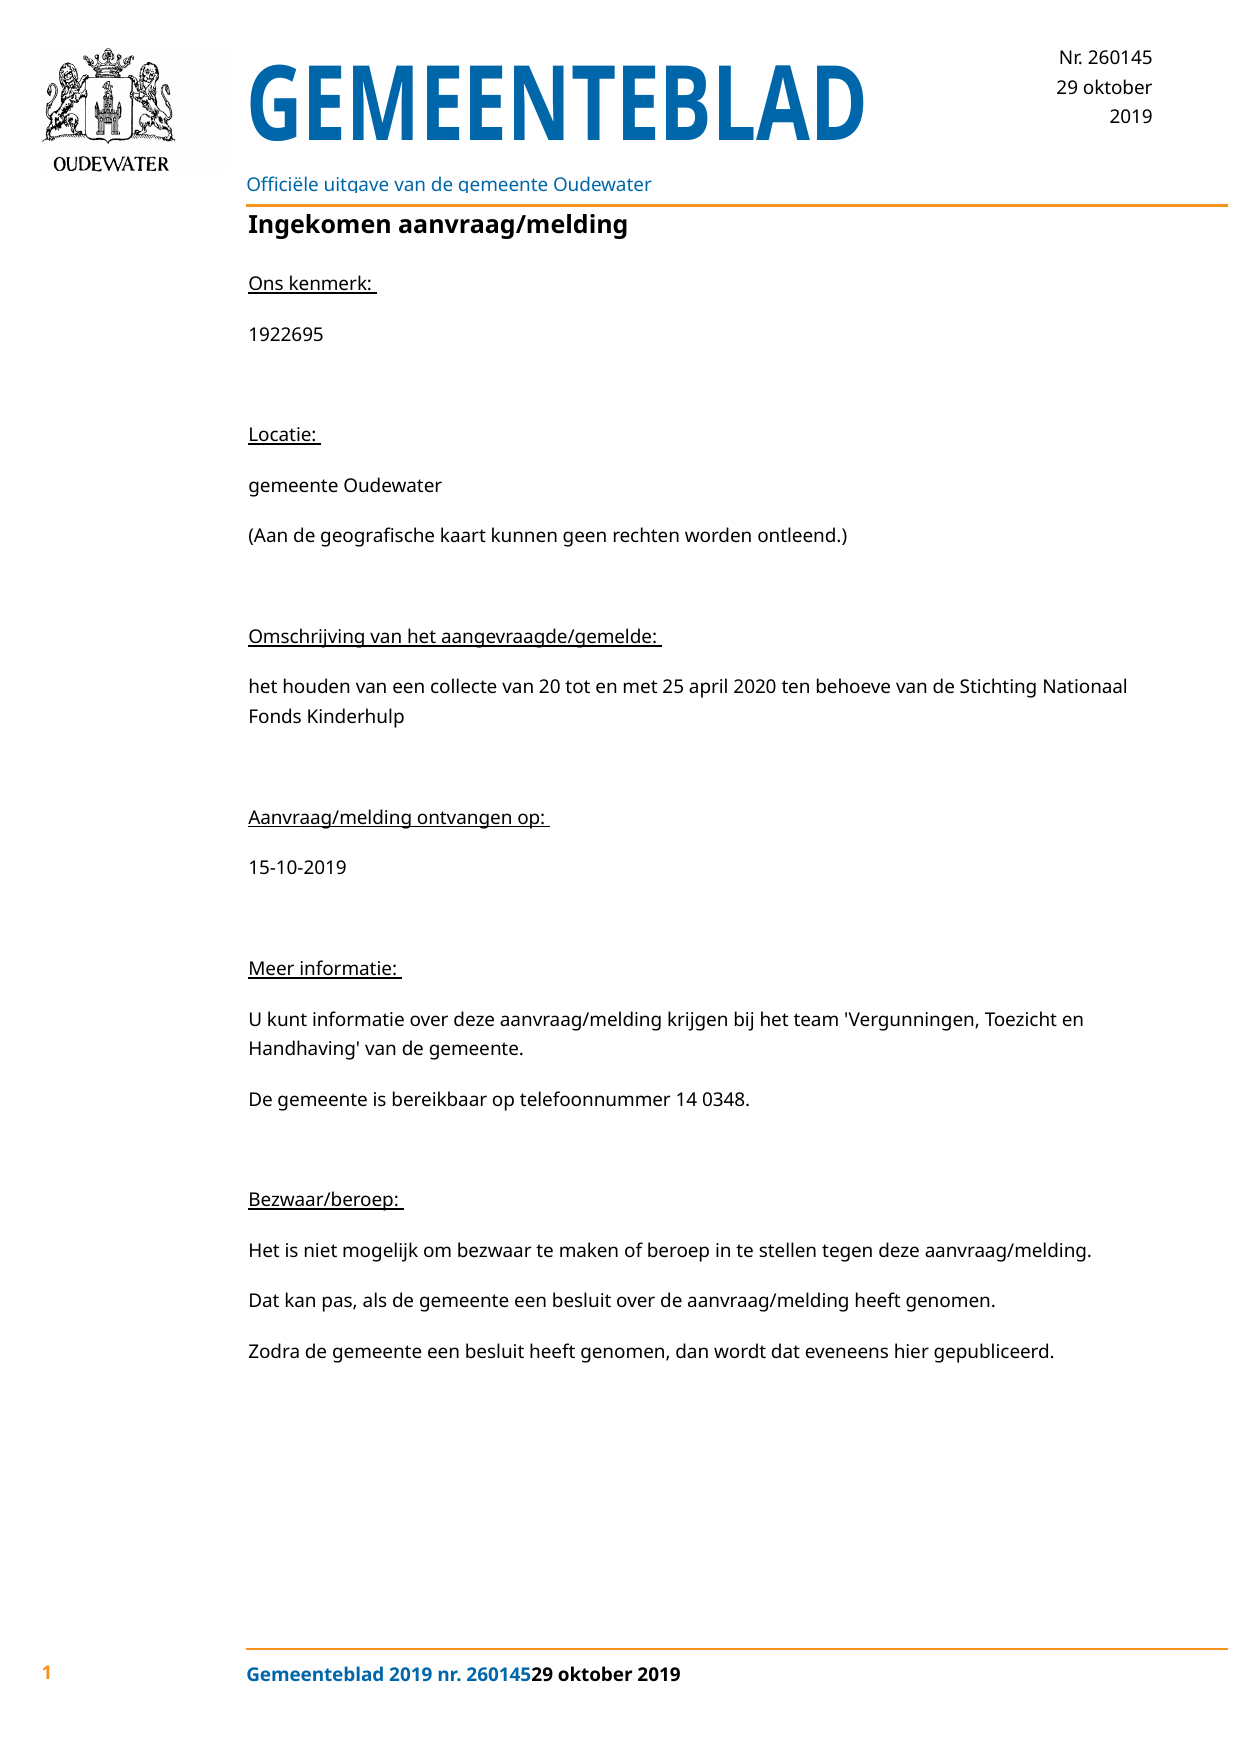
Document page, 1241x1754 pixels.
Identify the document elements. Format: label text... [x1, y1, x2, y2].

text het houden van een collecte van 20 tot en met 25 april 2020 ten behoeve van de Stichting Nationaal Fonds Kinderhulp [248, 674, 1152, 729]
text 1922695 [248, 321, 1152, 346]
text Bezwaar/beroep: [248, 1187, 1152, 1212]
text De gemeente is bereikbaar op telefoonnummer 14 0348. [248, 1086, 1152, 1111]
text U kunt informatie over deze aanvraag/melding krijgen bij het team 'Vergunningen, Toezicht en Handhaving' van de gemeente. [248, 1006, 1152, 1061]
text (Aan de geografische kaart kunnen geen rechten worden ontleend.) [248, 522, 1152, 548]
picture [41, 47, 231, 172]
text Omschrijving van het aangevraagde/gemelde: [248, 623, 1152, 649]
text Locatie: [248, 422, 1152, 447]
text Dat kan pas, als de gemeente een besluit over de aanvraag/melding heeft genomen. [248, 1287, 1152, 1313]
text gemeente Oudewater [248, 472, 1152, 498]
text 15-10-2019 [248, 854, 1152, 880]
text Aanvraag/melding ontvangen op: [248, 804, 1152, 830]
text Meer informatie: [248, 955, 1152, 981]
text Ingekomen aanvraag/melding [248, 207, 1152, 241]
text Zodra de gemeente een besluit heeft genomen, dan wordt dat eveneens hier gepubliceerd. [248, 1338, 1152, 1363]
text Het is niet mogelijk om bezwaar te maken of beroep in te stellen tegen deze aanvraag/melding. [248, 1237, 1152, 1263]
text Ons kenmerk: [248, 270, 1152, 296]
